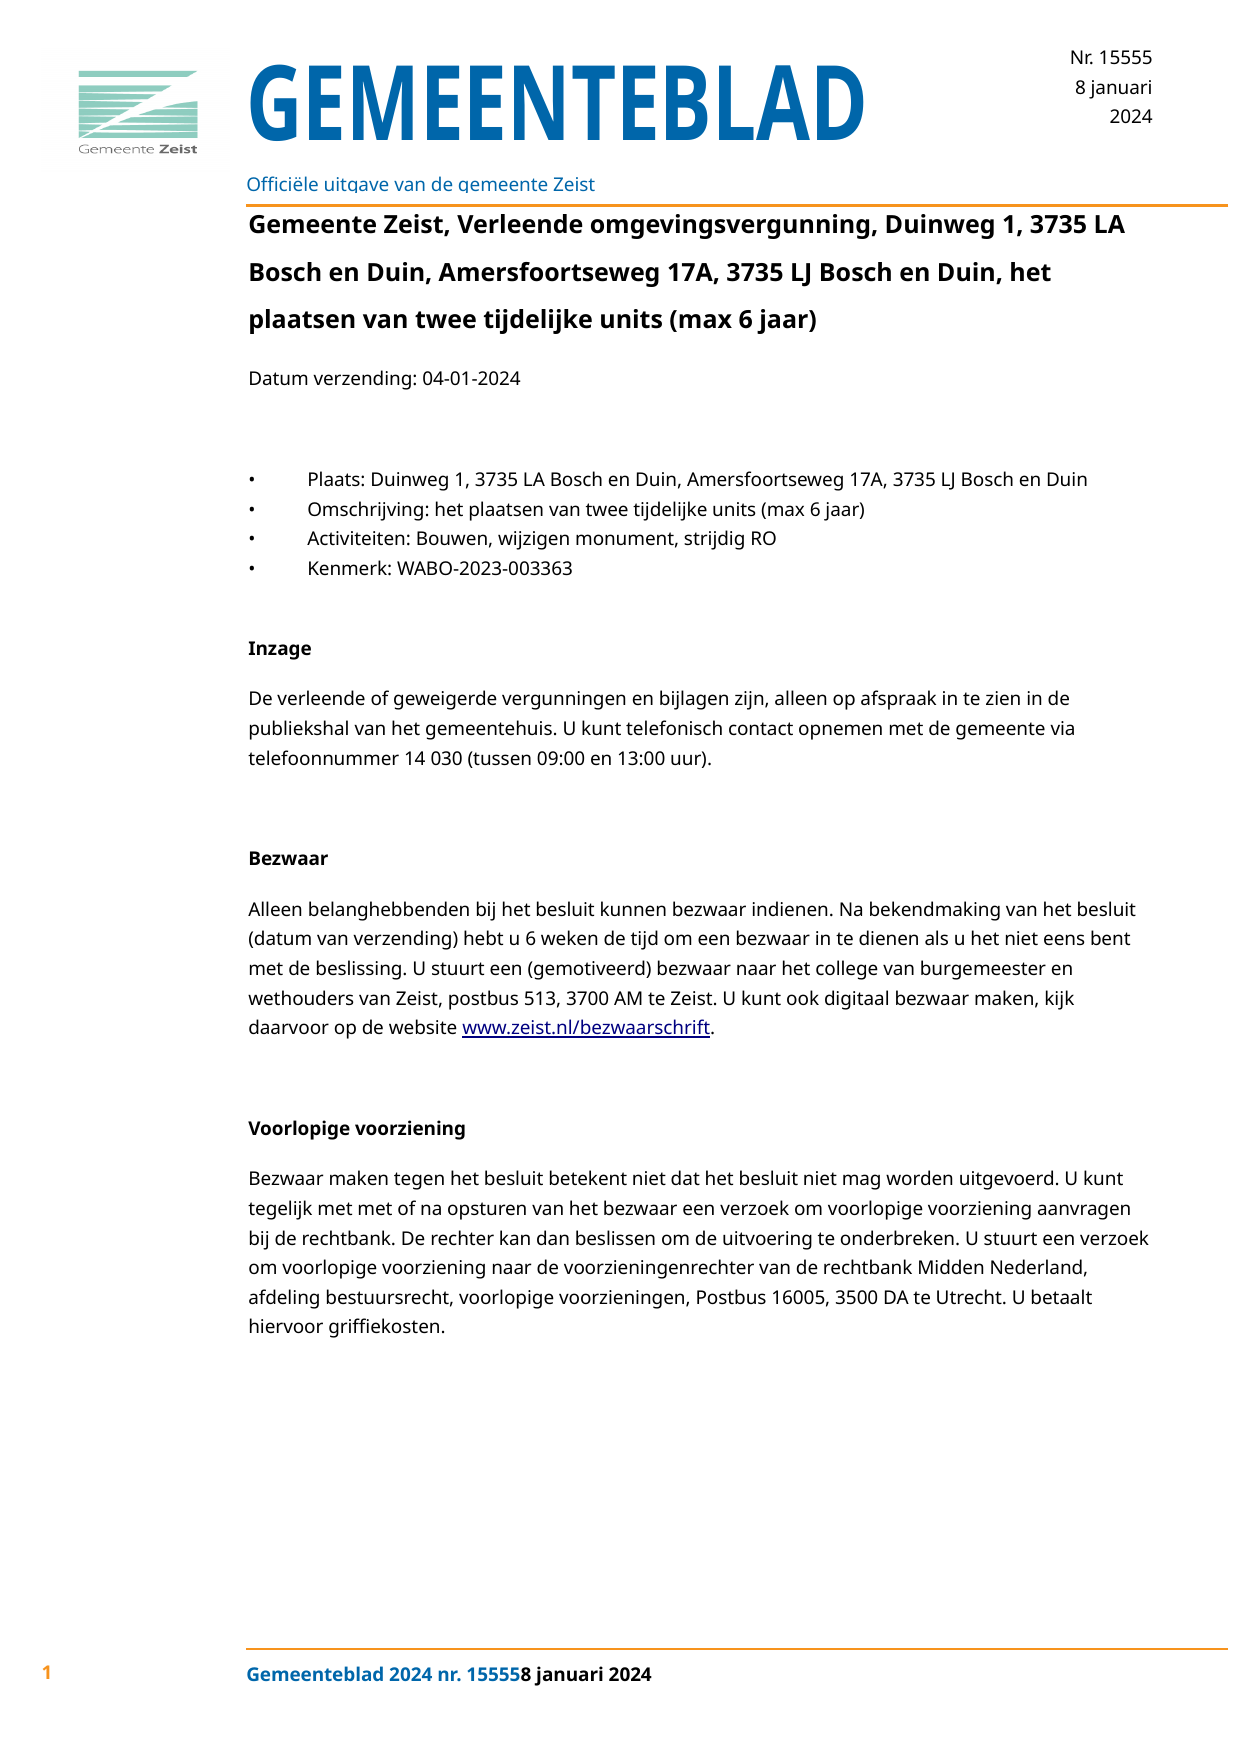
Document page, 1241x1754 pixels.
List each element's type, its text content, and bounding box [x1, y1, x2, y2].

text Alleen belanghebbenden bij het besluit kunnen bezwaar indienen. Na bekendmaking van het besluit (datum van verzending) hebt u 6 weken de tijd om een bezwaar in te dienen als u het niet eens bent met de beslissing. U stuurt een (gemotiveerd) bezwaar naar het college van burgemeester en wethouders van Zeist, postbus 513, 3700 AM te Zeist. U kunt ook digitaal bezwaar maken, kijk daarvoor op de website www.zeist.nl/bezwaarschrift. [248, 896, 1152, 1040]
list Activiteiten: Bouwen, wijzigen monument, strijdig RO [248, 526, 1152, 551]
list Kenmerk: WABO-2023-003363 [248, 555, 1152, 581]
text Gemeente Zeist, Verleende omgevingsvergunning, Duinweg 1, 3735 LA Bosch en Duin, Amersfoortseweg 17A, 3735 LJ Bosch en Duin, het plaatsen van twee tijdelijke units (max 6 jaar) [248, 207, 1152, 336]
text Bezwaar [248, 846, 1152, 871]
text De verleende of geweigerde vergunningen en bijlagen zijn, alleen op afspraak in te zien in de publiekshal van het gemeentehuis. U kunt telefonisch contact opnemen met de gemeente via telefoonnummer 14 030 (tussen 09:00 en 13:00 uur). [248, 686, 1152, 770]
picture [41, 47, 231, 172]
list Omschrijving: het plaatsen van twee tijdelijke units (max 6 jaar) [248, 496, 1152, 522]
text Datum verzending: 04-01-2024 [248, 366, 1152, 391]
text Voorlopige voorziening [248, 1115, 1152, 1141]
list Plaats: Duinweg 1, 3735 LA Bosch en Duin, Amersfoortseweg 17A, 3735 LJ Bosch en Duin [248, 466, 1152, 492]
text Bezwaar maken tegen het besluit betekent niet dat het besluit niet mag worden uitgevoerd. U kunt tegelijk met met of na opsturen van het bezwaar een verzoek om voorlopige voorziening aanvragen bij de rechtbank. De rechter kan dan beslissen om de uitvoering te onderbreken. U stuurt een verzoek om voorlopige voorziening naar de voorzieningenrechter van de rechtbank Midden Nederland, afdeling bestuursrecht, voorlopige voorzieningen, Postbus 16005, 3500 DA te Utrecht. U betaalt hiervoor griffiekosten. [248, 1166, 1152, 1339]
text Inzage [248, 635, 1152, 661]
